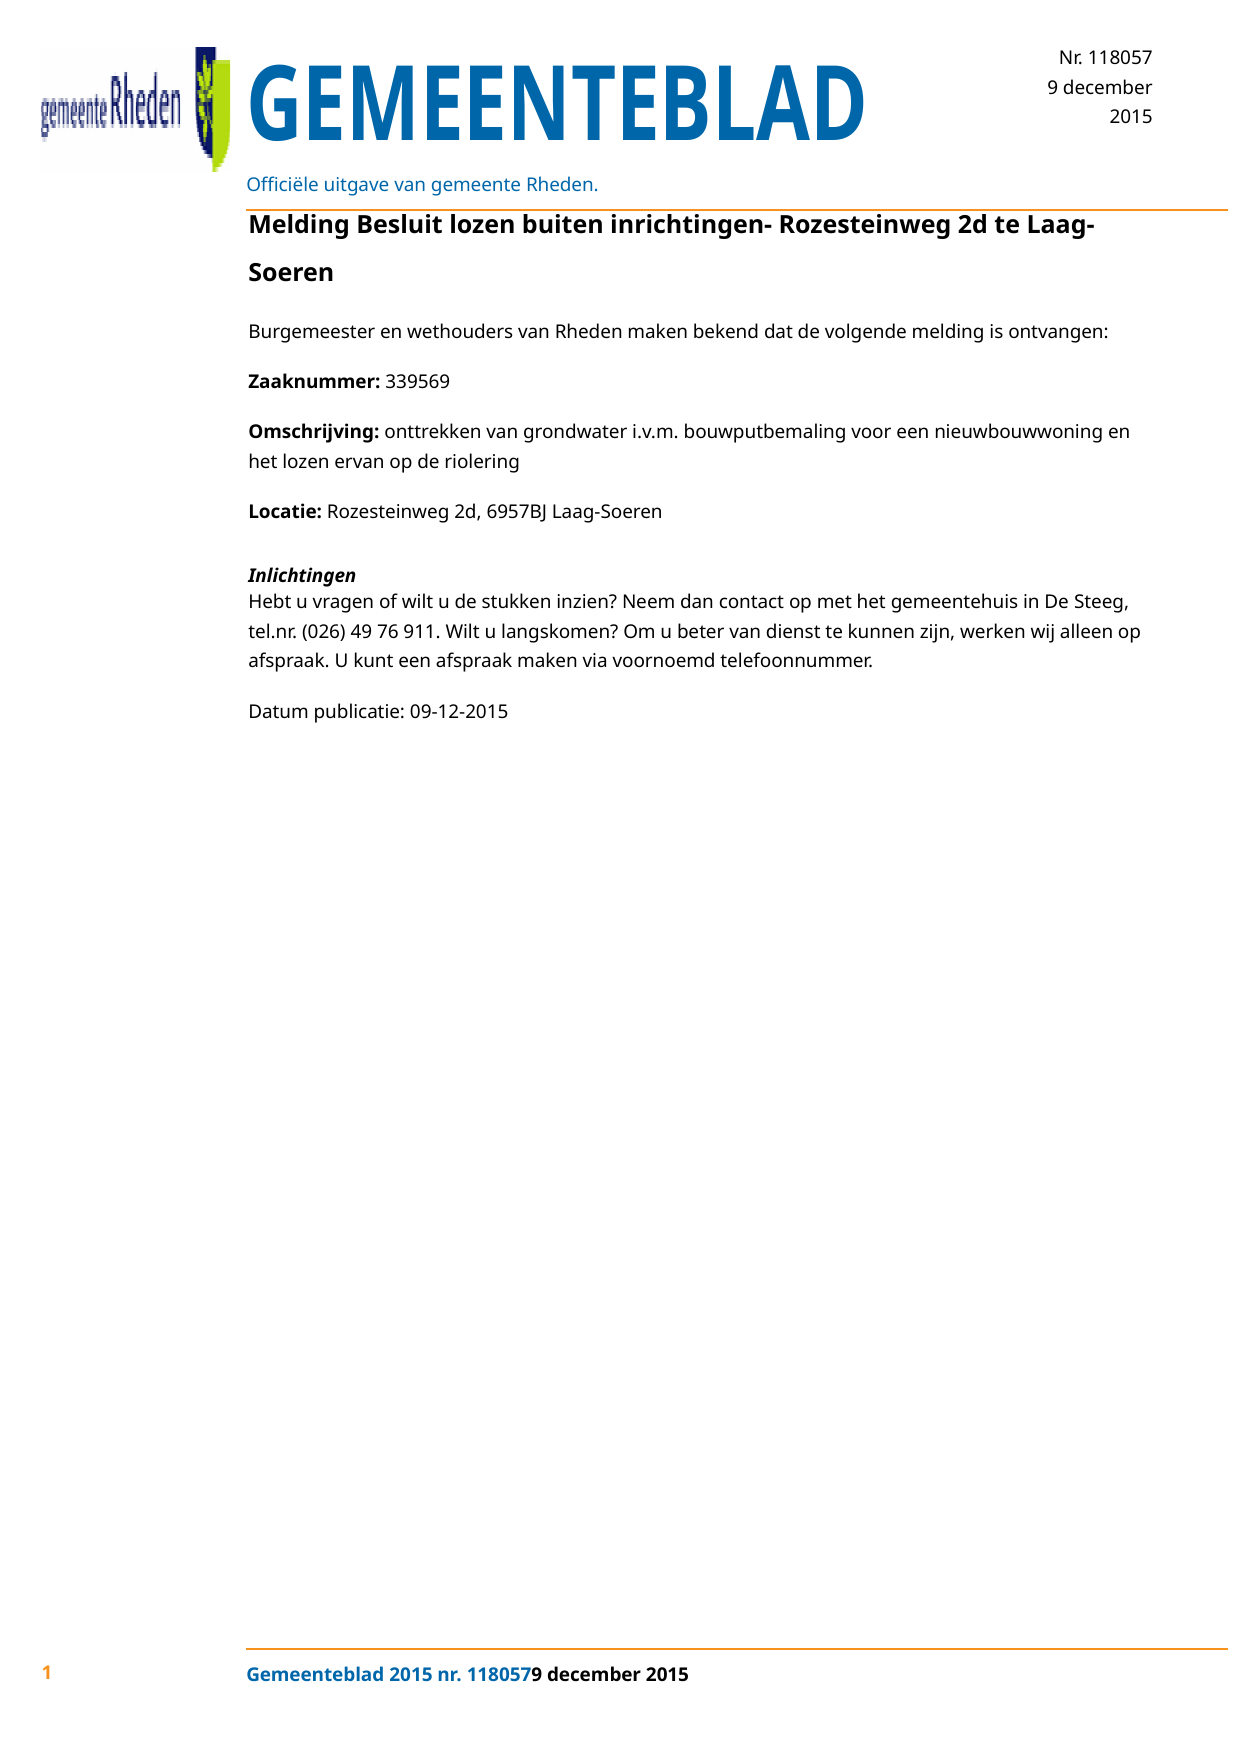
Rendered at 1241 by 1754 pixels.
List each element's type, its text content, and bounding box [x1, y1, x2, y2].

text Hebt u vragen of wilt u de stukken inzien? Neem dan contact op met het gemeentehuis in De Steeg, tel.nr. (026) 49 76 911. Wilt u langskomen? Om u beter van dienst te kunnen zijn, werken wij alleen op afspraak. U kunt een afspraak maken via voornoemd telefoonnummer. [248, 588, 1152, 673]
text Inlichtingen [248, 563, 1152, 588]
text Zaaknummer: 339569 [248, 368, 1152, 394]
picture [41, 47, 231, 172]
text Locatie: Rozesteinweg 2d, 6957BJ Laag-Soeren [248, 499, 1152, 524]
text Melding Besluit lozen buiten inrichtingen- Rozesteinweg 2d te Laag-Soeren [248, 211, 1152, 288]
text Omschrijving: onttrekken van grondwater i.v.m. bouwputbemaling voor een nieuwbouwwoning en het lozen ervan op de riolering [248, 419, 1152, 474]
text Datum publicatie: 09-12-2015 [248, 698, 1152, 724]
text Burgemeester en wethouders van Rheden maken bekend dat de volgende melding is ontvangen: [248, 318, 1152, 344]
